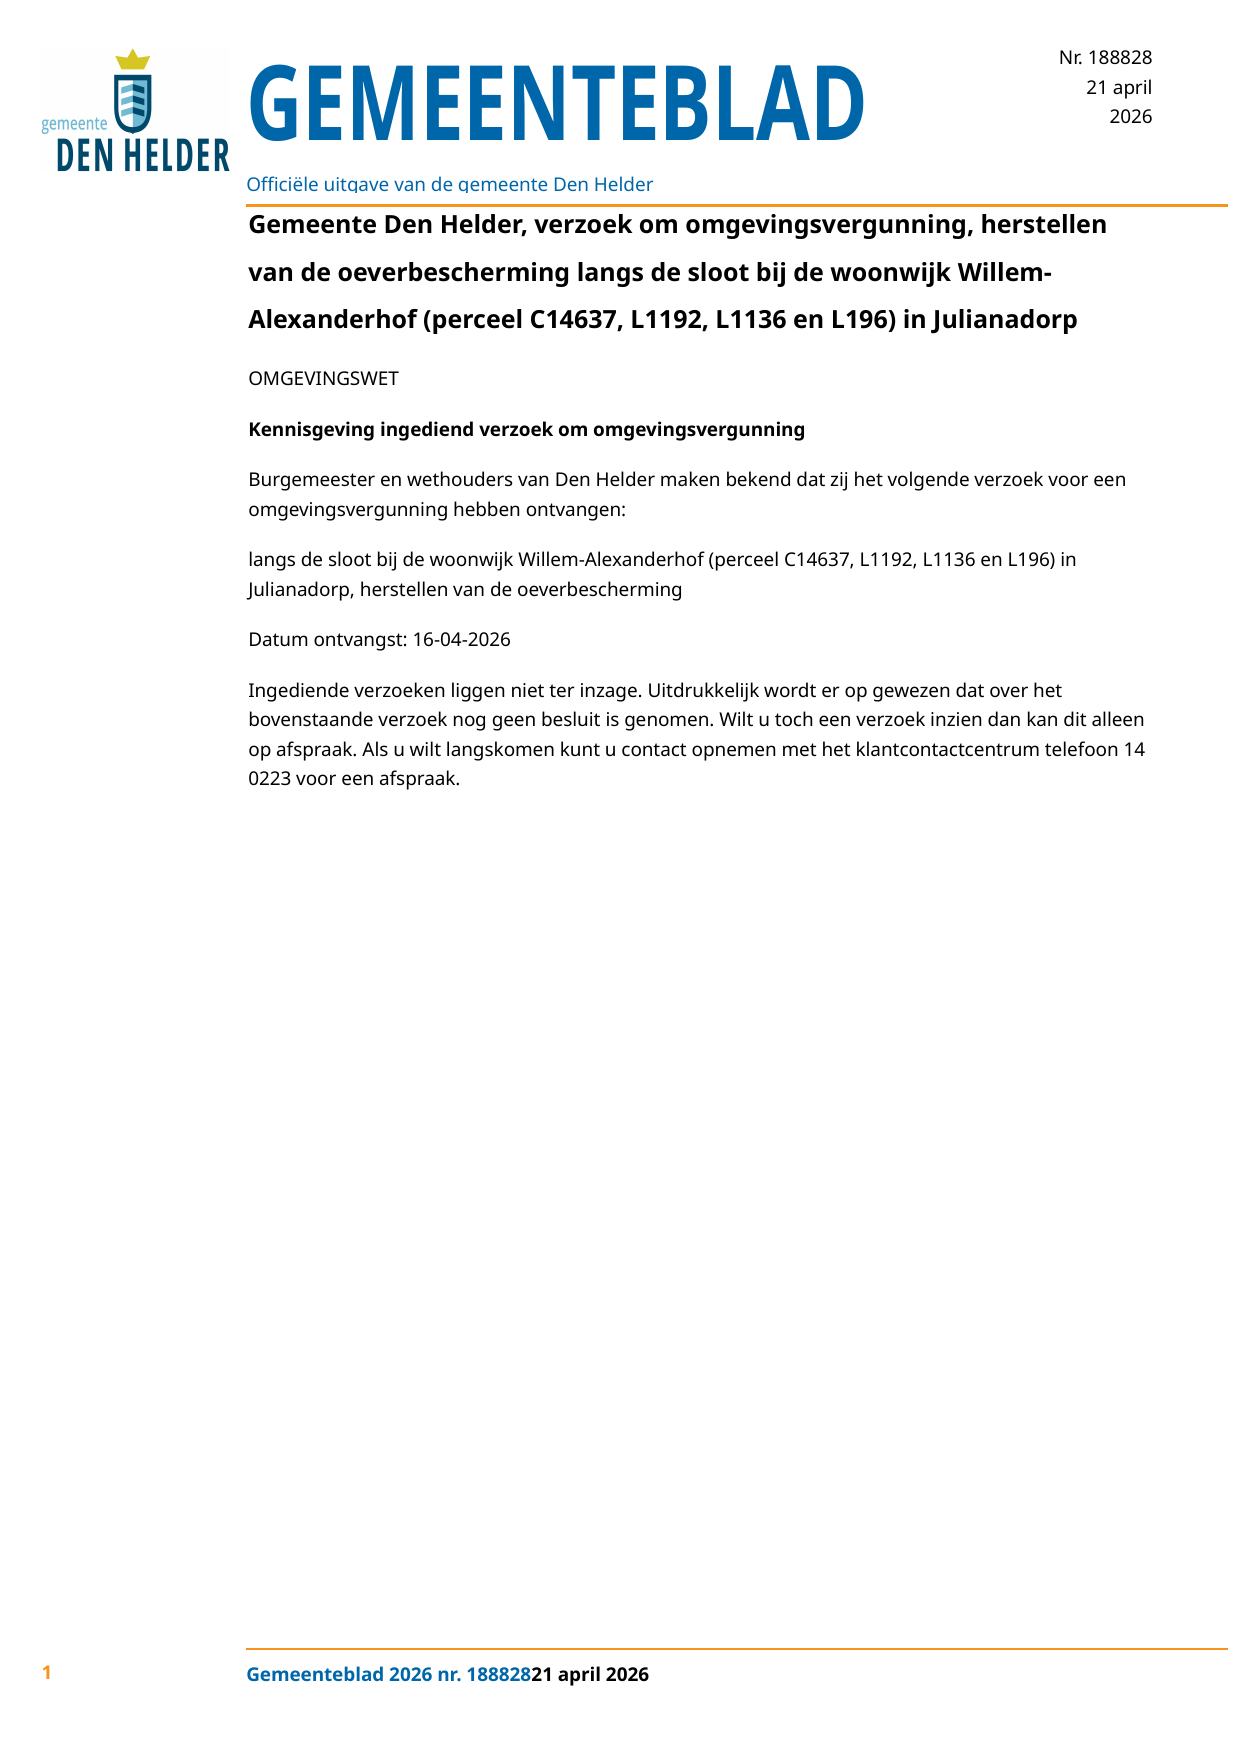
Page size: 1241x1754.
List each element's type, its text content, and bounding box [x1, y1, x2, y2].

picture [182, 144, 187, 165]
text OMGEVINGSWET [248, 366, 1152, 391]
text Burgemeester en wethouders van Den Helder maken bekend dat zij het volgende verzoek voor een omgevingsvergunning hebben ontvangen: [248, 466, 1152, 522]
text langs de sloot bij de woonwijk Willem-Alexanderhof (perceel C14637, L1192, L1136 en L196) in Julianadorp, herstellen van de oeverbescherming [248, 546, 1152, 602]
picture [63, 144, 68, 165]
picture [41, 47, 231, 172]
text Ingediende verzoeken liggen niet ter inzage. Uitdrukkelijk wordt er op gewezen dat over het bovenstaande verzoek nog geen besluit is genomen. Wilt u toch een verzoek inzien dan kan dit alleen op afspraak. Als u wilt langskomen kunt u contact opnemen met het klantcontactcentrum telefoon 14 0223 voor een afspraak. [248, 677, 1152, 791]
text Datum ontvangst: 16-04-2026 [248, 626, 1152, 652]
picture [100, 154, 106, 172]
text Gemeente Den Helder, verzoek om omgevingsvergunning, herstellen van de oeverbescherming langs de sloot bij de woonwijk Willem-Alexanderhof (perceel C14637, L1192, L1136 en L196) in Julianadorp [248, 207, 1152, 336]
picture [130, 157, 135, 172]
picture [220, 160, 224, 172]
text Kennisgeving ingediend verzoek om omgevingsvergunning [248, 416, 1152, 442]
